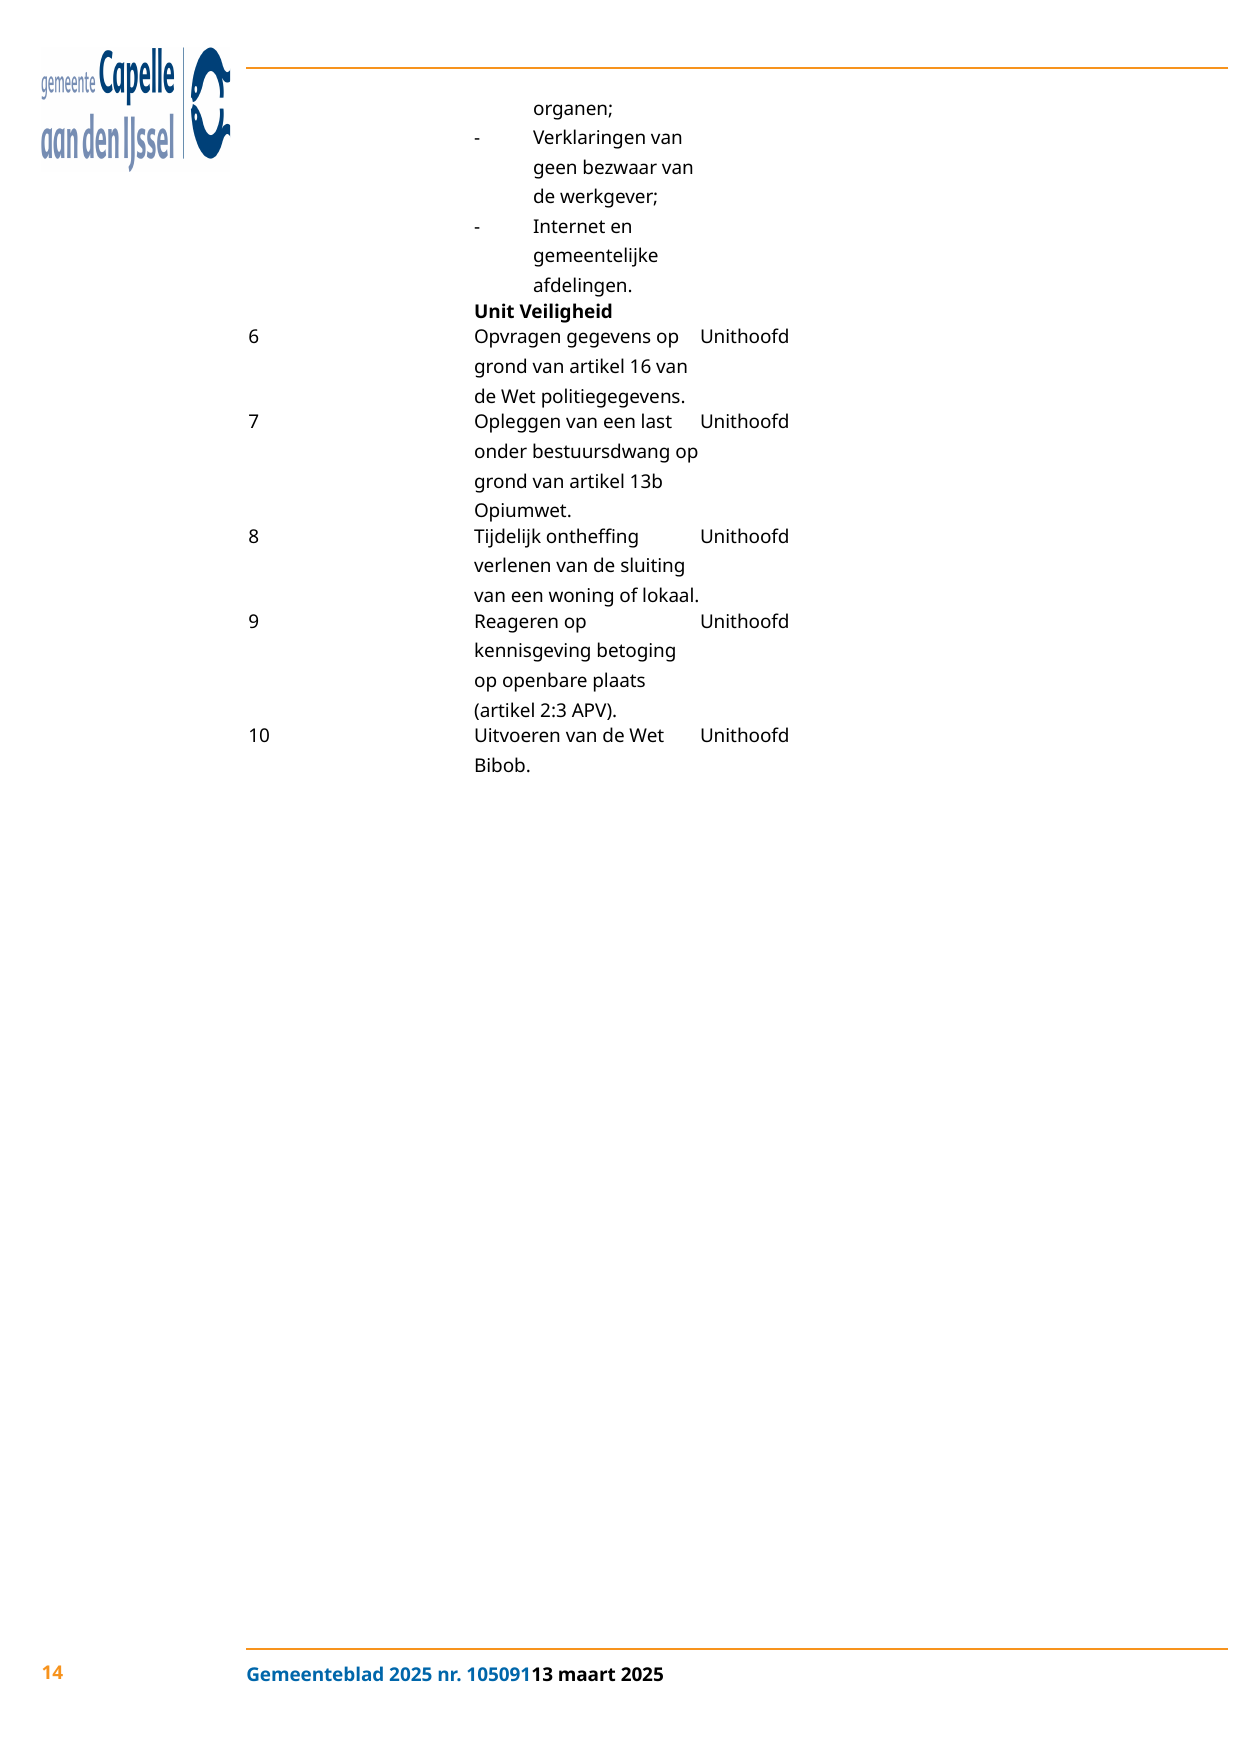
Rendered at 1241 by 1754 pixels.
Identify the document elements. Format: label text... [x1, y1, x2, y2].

table_cell Unithoofd [700, 324, 926, 409]
table_cell [926, 298, 1152, 324]
table_cell Unithoofd [700, 723, 926, 778]
table_cell Opleggen van een last onder bestuursdwang op grond van artikel 13b Opiumwet. [474, 409, 700, 523]
table_cell organen; Verklaringen van geen bezwaar van de werkgever; Internet en gemeentelijke afdelingen. [474, 95, 700, 298]
table_cell 10 [248, 723, 474, 778]
table_cell [926, 608, 1152, 722]
table_cell [926, 523, 1152, 608]
table_cell [700, 298, 926, 324]
table_cell Unithoofd [700, 409, 926, 523]
table_cell 7 [248, 409, 474, 523]
table_cell Reageren op kennisgeving betoging op openbare plaats (artikel 2:3 APV). [474, 608, 700, 722]
table_cell [700, 95, 926, 298]
table_cell [248, 95, 474, 298]
table_cell Uitvoeren van de Wet Bibob. [474, 723, 700, 778]
table_cell [248, 298, 474, 324]
table_cell [926, 324, 1152, 409]
table_cell Unit Veiligheid [474, 298, 700, 324]
table_cell 6 [248, 324, 474, 409]
picture [41, 47, 231, 172]
table_cell [926, 95, 1152, 298]
table_cell Tijdelijk ontheffing verlenen van de sluiting van een woning of lokaal. [474, 523, 700, 608]
table_cell 9 [248, 608, 474, 722]
table_cell Opvragen gegevens op grond van artikel 16 van de Wet politiegegevens. [474, 324, 700, 409]
table_cell Unithoofd [700, 608, 926, 722]
table_cell [926, 723, 1152, 778]
table_cell [926, 409, 1152, 523]
table_cell Unithoofd [700, 523, 926, 608]
table_cell 8 [248, 523, 474, 608]
